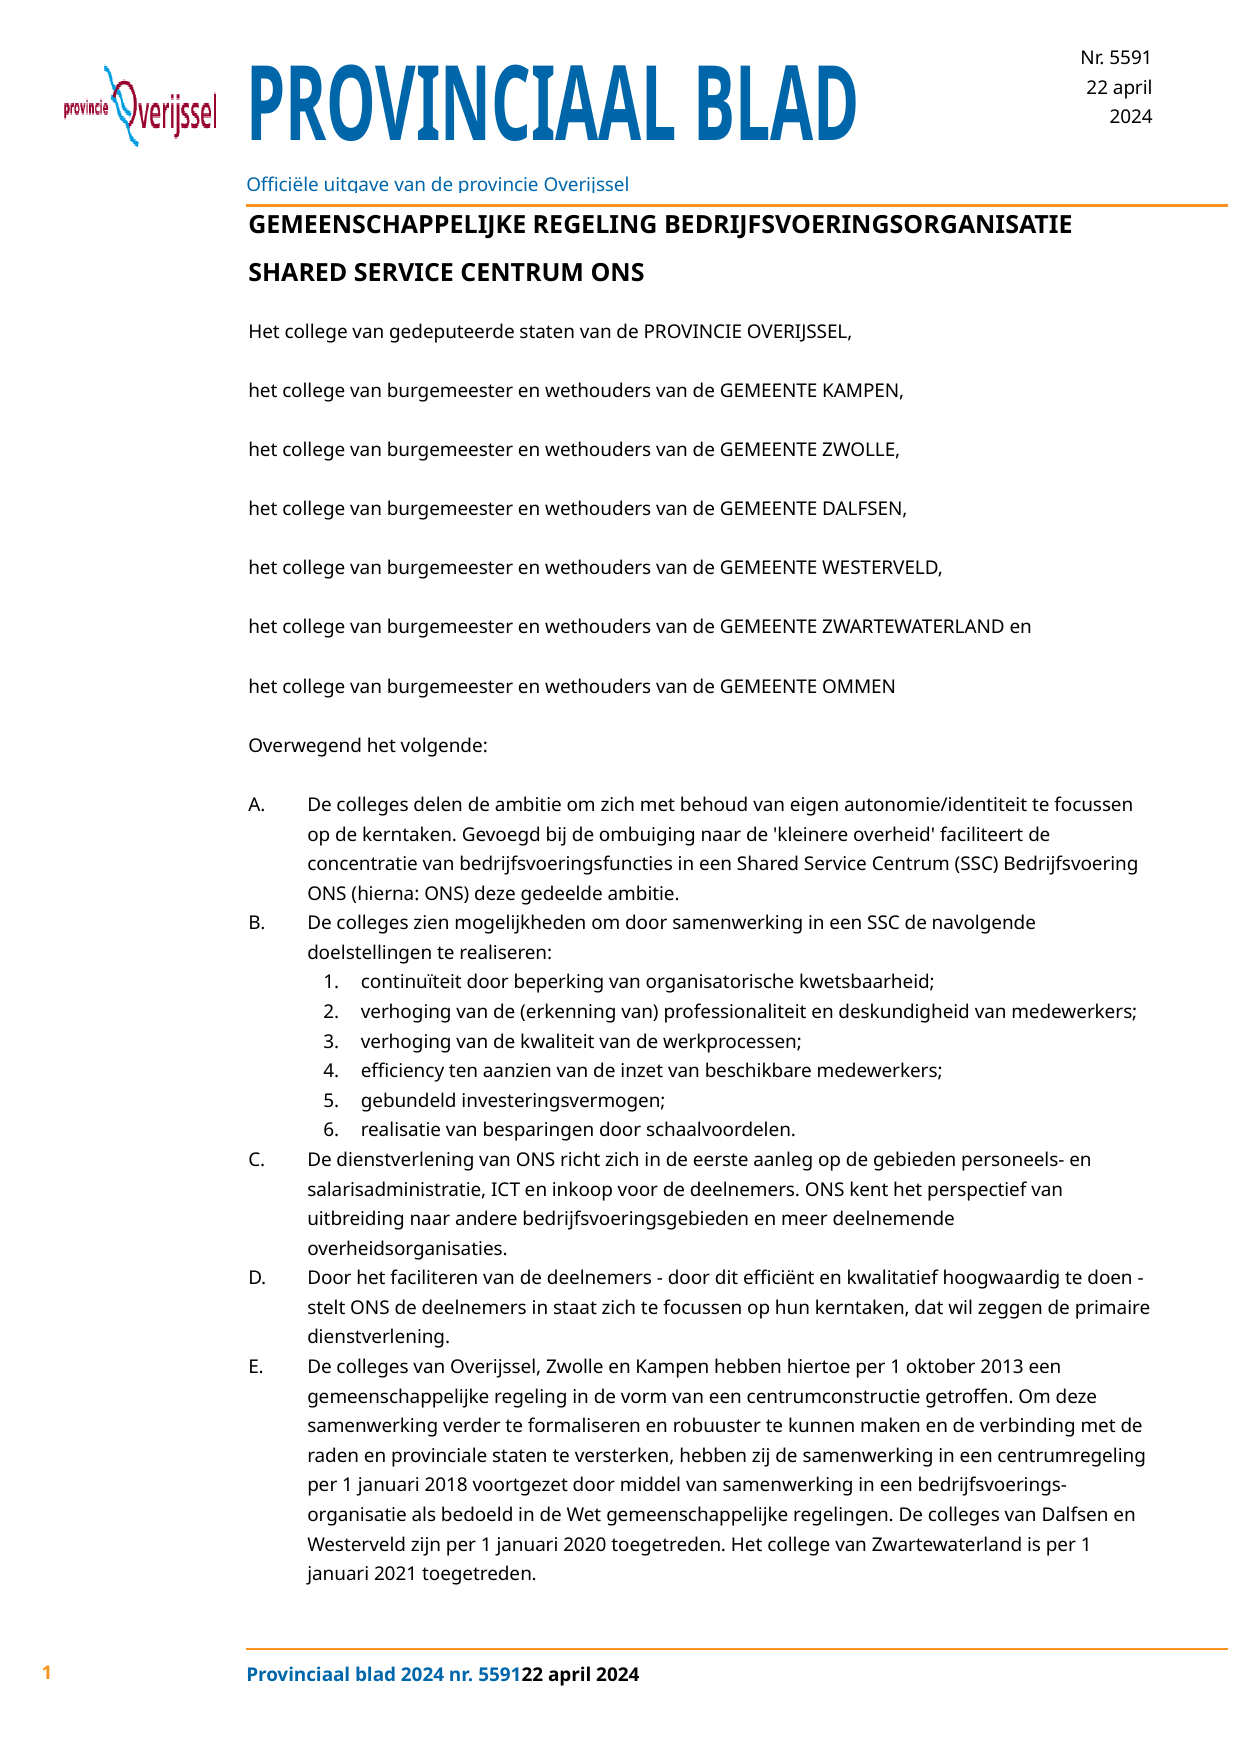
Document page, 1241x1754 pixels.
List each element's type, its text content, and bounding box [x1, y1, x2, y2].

list Door het faciliteren van de deelnemers - door dit efficiënt en kwalitatief hoogwaardig te doen - stelt ONS de deelnemers in staat zich te focussen op hun kerntaken, dat wil zeggen de primaire dienstverlening. [248, 1264, 1152, 1349]
picture [41, 47, 231, 172]
text Het college van gedeputeerde staten van de PROVINCIE OVERIJSSEL, [248, 318, 1152, 344]
text het college van burgemeester en wethouders van de GEMEENTE ZWOLLE, [248, 436, 1152, 462]
list De colleges zien mogelijkheden om door samenwerking in een SSC de navolgende doelstellingen te realiseren: [248, 909, 1152, 965]
text GEMEENSCHAPPELIJKE REGELING BEDRIJFSVOERINGSORGANISATIE SHARED SERVICE CENTRUM ONS [248, 207, 1152, 288]
list De colleges delen de ambitie om zich met behoud van eigen autonomie/identiteit te focussen op de kerntaken. Gevoegd bij de ombuiging naar de 'kleinere overheid' faciliteert de concentratie van bedrijfsvoeringsfuncties in een Shared Service Centrum (SSC) Bedrijfsvoering ONS (hierna: ONS) deze gedeelde ambitie. [248, 791, 1152, 906]
text het college van burgemeester en wethouders van de GEMEENTE KAMPEN, [248, 377, 1152, 403]
list verhoging van de kwaliteit van de werkprocessen; [323, 1028, 1152, 1054]
text het college van burgemeester en wethouders van de GEMEENTE OMMEN [248, 673, 1152, 699]
list efficiency ten aanzien van de inzet van beschikbare medewerkers; [323, 1057, 1152, 1083]
text het college van burgemeester en wethouders van de GEMEENTE ZWARTEWATERLAND en [248, 614, 1152, 639]
text het college van burgemeester en wethouders van de GEMEENTE DALFSEN, [248, 495, 1152, 521]
text Overwegend het volgende: [248, 732, 1152, 758]
list verhoging van de (erkenning van) professionaliteit en deskundigheid van medewerkers; [323, 998, 1152, 1024]
list gebundeld investeringsvermogen; [323, 1087, 1152, 1113]
text het college van burgemeester en wethouders van de GEMEENTE WESTERVELD, [248, 554, 1152, 580]
list continuïteit door beperking van organisatorische kwetsbaarheid; [323, 969, 1152, 994]
list De dienstverlening van ONS richt zich in de eerste aanleg op de gebieden personeels- en salarisadministratie, ICT en inkoop voor de deelnemers. ONS kent het perspectief van uitbreiding naar andere bedrijfsvoeringsgebieden en meer deelnemende overheidsorganisaties. [248, 1146, 1152, 1261]
list realisatie van besparingen door schaalvoordelen. [323, 1117, 1152, 1142]
list De colleges van Overijssel, Zwolle en Kampen hebben hiertoe per 1 oktober 2013 een gemeenschappelijke regeling in de vorm van een centrumconstructie getroffen. Om deze samenwerking verder te formaliseren en robuuster te kunnen maken en de verbinding met de raden en provinciale staten te versterken, hebben zij de samenwerking in een centrumregeling per 1 januari 2018 voortgezet door middel van samenwerking in een bedrijfsvoerings-organisatie als bedoeld in de Wet gemeenschappelijke regelingen. De colleges van Dalfsen en Westerveld zijn per 1 januari 2020 toegetreden. Het college van Zwartewaterland is per 1 januari 2021 toegetreden. [248, 1353, 1152, 1586]
